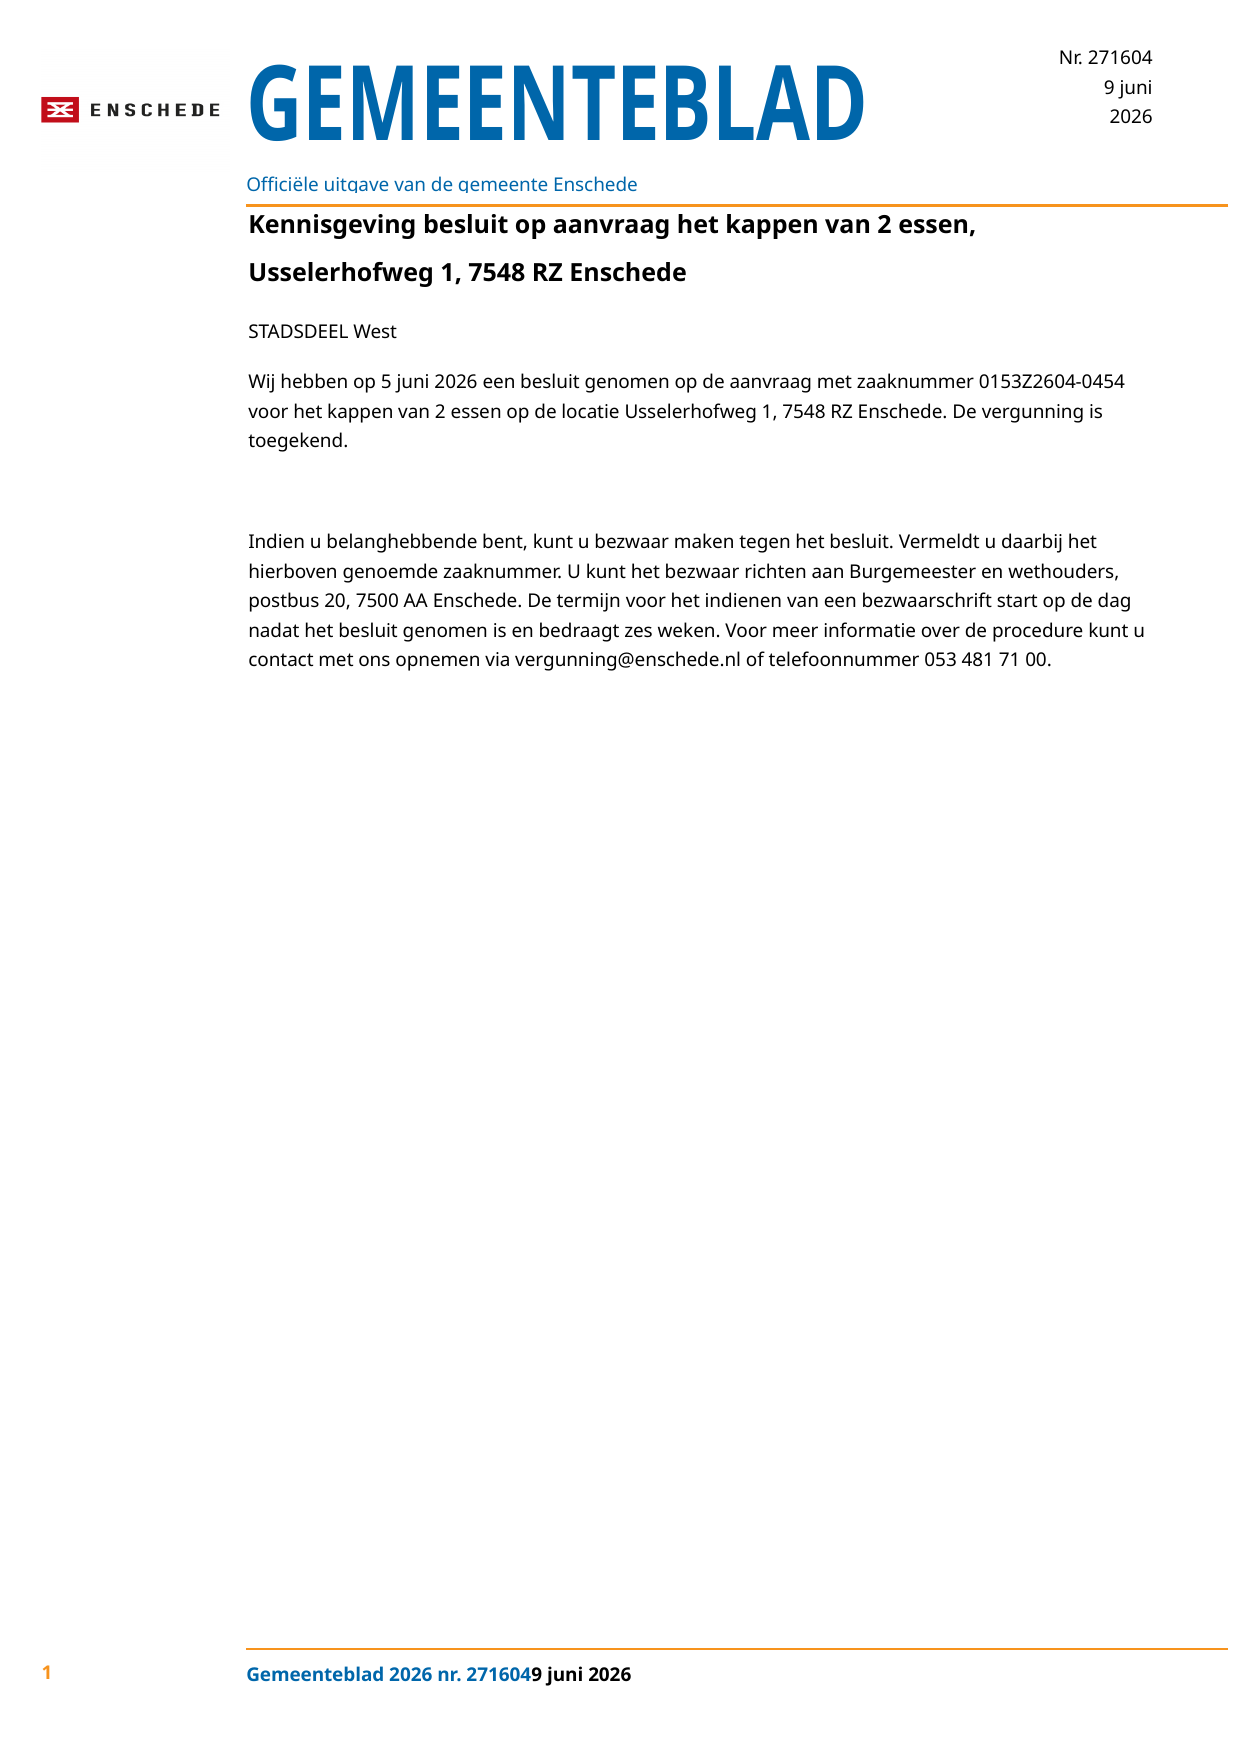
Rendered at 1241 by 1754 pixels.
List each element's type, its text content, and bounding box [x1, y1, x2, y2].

text Kennisgeving besluit op aanvraag het kappen van 2 essen, Usselerhofweg 1, 7548 RZ Enschede [248, 207, 1152, 288]
text Indien u belanghebbende bent, kunt u bezwaar maken tegen het besluit. Vermeldt u daarbij het hierboven genoemde zaaknummer. U kunt het bezwaar richten aan Burgemeester en wethouders, postbus 20, 7500 AA Enschede. De termijn voor het indienen van een bezwaarschrift start op de dag nadat het besluit genomen is en bedraagt zes weken. Voor meer informatie over de procedure kunt u contact met ons opnemen via vergunning@enschede.nl of telefoonnummer 053 481 71 00. [248, 528, 1152, 672]
picture [41, 47, 231, 172]
text STADSDEEL West [248, 318, 1152, 344]
text Wij hebben op 5 juni 2026 een besluit genomen op de aanvraag met zaaknummer 0153Z2604-0454 voor het kappen van 2 essen op de locatie Usselerhofweg 1, 7548 RZ Enschede. De vergunning is toegekend. [248, 368, 1152, 453]
